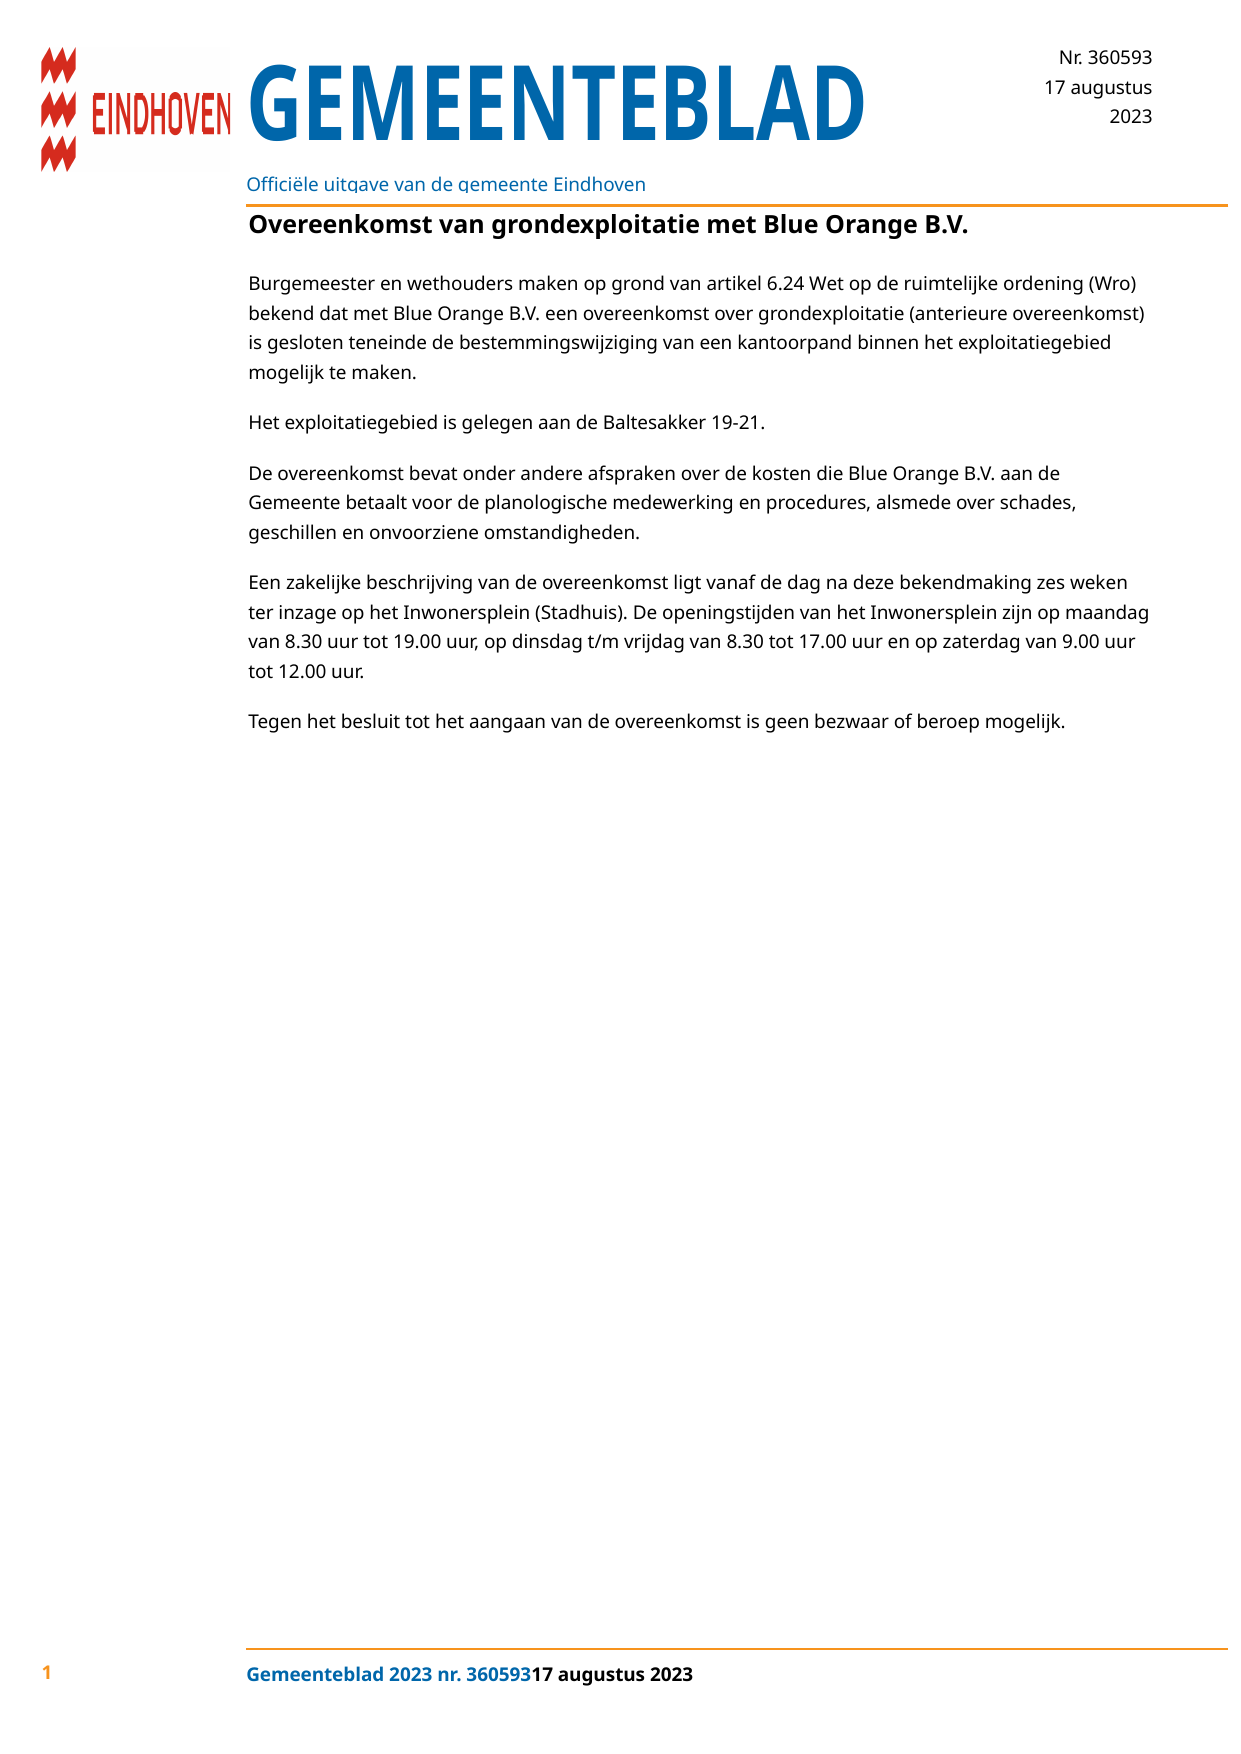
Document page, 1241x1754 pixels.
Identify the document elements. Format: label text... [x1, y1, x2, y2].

text De overeenkomst bevat onder andere afspraken over de kosten die Blue Orange B.V. aan de Gemeente betaalt voor de planologische medewerking en procedures, alsmede over schades, geschillen en onvoorziene omstandigheden. [248, 460, 1152, 545]
text Tegen het besluit tot het aangaan van de overeenkomst is geen bezwaar of beroep mogelijk. [248, 709, 1152, 734]
text Burgemeester en wethouders maken op grond van artikel 6.24 Wet op de ruimtelijke ordening (Wro) bekend dat met Blue Orange B.V. een overeenkomst over grondexploitatie (anterieure overeenkomst) is gesloten teneinde de bestemmingswijziging van een kantoorpand binnen het exploitatiegebied mogelijk te maken. [248, 270, 1152, 385]
picture [41, 47, 231, 172]
text Overeenkomst van grondexploitatie met Blue Orange B.V. [248, 207, 1152, 241]
text Het exploitatiegebied is gelegen aan de Baltesakker 19-21. [248, 409, 1152, 435]
text Een zakelijke beschrijving van de overeenkomst ligt vanaf de dag na deze bekendmaking zes weken ter inzage op het Inwonersplein (Stadhuis). De openingstijden van het Inwonersplein zijn op maandag van 8.30 uur tot 19.00 uur, op dinsdag t/m vrijdag van 8.30 tot 17.00 uur en op zaterdag van 9.00 uur tot 12.00 uur. [248, 569, 1152, 684]
